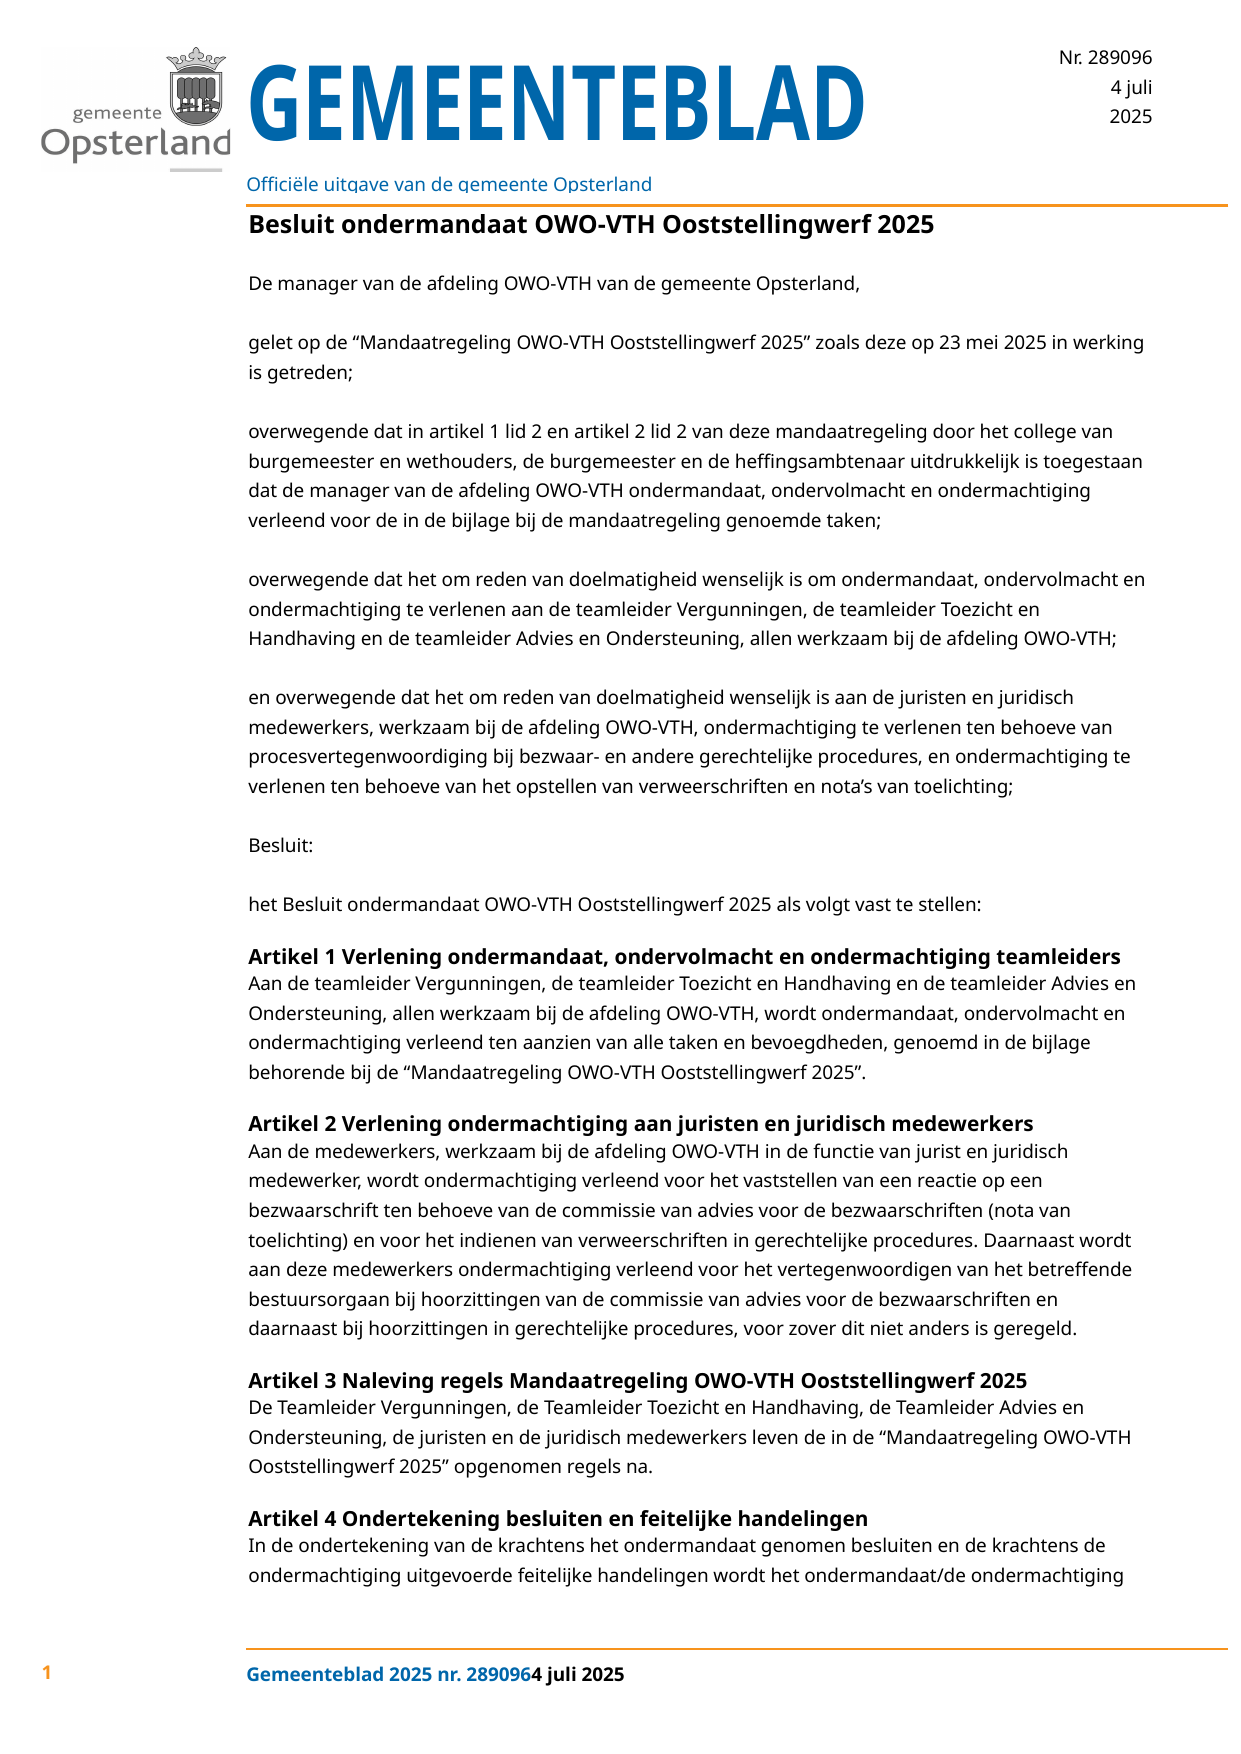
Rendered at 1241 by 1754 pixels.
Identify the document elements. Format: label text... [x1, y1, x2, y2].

text Aan de teamleider Vergunningen, de teamleider Toezicht en Handhaving en de teamleider Advies en Ondersteuning, allen werkzaam bij de afdeling OWO-VTH, wordt ondermandaat, ondervolmacht en ondermachtiging verleend ten aanzien van alle taken en bevoegdheden, genoemd in de bijlage behorende bij de “Mandaatregeling OWO-VTH Ooststellingwerf 2025”. [248, 970, 1152, 1085]
text Artikel 3 Naleving regels Mandaatregeling OWO-VTH Ooststellingwerf 2025 [248, 1366, 1152, 1394]
text De Teamleider Vergunningen, de Teamleider Toezicht en Handhaving, de Teamleider Advies en Ondersteuning, de juristen en de juridisch medewerkers leven de in de “Mandaatregeling OWO-VTH Ooststellingwerf 2025” opgenomen regels na. [248, 1394, 1152, 1479]
text overwegende dat in artikel 1 lid 2 en artikel 2 lid 2 van deze mandaatregeling door het college van burgemeester en wethouders, de burgemeester en de heffingsambtenaar uitdrukkelijk is toegestaan dat de manager van de afdeling OWO-VTH ondermandaat, ondervolmacht en ondermachtiging verleend voor de in de bijlage bij de mandaatregeling genoemde taken; [248, 418, 1152, 533]
text Besluit ondermandaat OWO-VTH Ooststellingwerf 2025 [248, 207, 1152, 241]
text Artikel 1 Verlening ondermandaat, ondervolmacht en ondermachtiging teamleiders [248, 942, 1152, 970]
text In de ondertekening van de krachtens het ondermandaat genomen besluiten en de krachtens de ondermachtiging uitgevoerde feitelijke handelingen wordt het ondermandaat/de ondermachtiging [248, 1532, 1152, 1588]
text gelet op de “Mandaatregeling OWO-VTH Ooststellingwerf 2025” zoals deze op 23 mei 2025 in werking is getreden; [248, 329, 1152, 385]
text Aan de medewerkers, werkzaam bij de afdeling OWO-VTH in de functie van jurist en juridisch medewerker, wordt ondermachtiging verleend voor het vaststellen van een reactie op een bezwaarschrift ten behoeve van de commissie van advies voor de bezwaarschriften (nota van toelichting) en voor het indienen van verweerschriften in gerechtelijke procedures. Daarnaast wordt aan deze medewerkers ondermachtiging verleend voor het vertegenwoordigen van het betreffende bestuursorgaan bij hoorzittingen van de commissie van advies voor de bezwaarschriften en daarnaast bij hoorzittingen in gerechtelijke procedures, voor zover dit niet anders is geregeld. [248, 1138, 1152, 1341]
picture [41, 47, 231, 172]
text Artikel 4 Ondertekening besluiten en feitelijke handelingen [248, 1504, 1152, 1532]
text overwegende dat het om reden van doelmatigheid wenselijk is om ondermandaat, ondervolmacht en ondermachtiging te verlenen aan de teamleider Vergunningen, de teamleider Toezicht en Handhaving en de teamleider Advies en Ondersteuning, allen werkzaam bij de afdeling OWO-VTH; [248, 566, 1152, 651]
text Besluit: [248, 832, 1152, 858]
text De manager van de afdeling OWO-VTH van de gemeente Opsterland, [248, 270, 1152, 296]
text het Besluit ondermandaat OWO-VTH Ooststellingwerf 2025 als volgt vast te stellen: [248, 892, 1152, 917]
text en overwegende dat het om reden van doelmatigheid wenselijk is aan de juristen en juridisch medewerkers, werkzaam bij de afdeling OWO-VTH, ondermachtiging te verlenen ten behoeve van procesvertegenwoordiging bij bezwaar- en andere gerechtelijke procedures, en ondermachtiging te verlenen ten behoeve van het opstellen van verweerschriften en nota’s van toelichting; [248, 684, 1152, 799]
text Artikel 2 Verlening ondermachtiging aan juristen en juridisch medewerkers [248, 1109, 1152, 1138]
